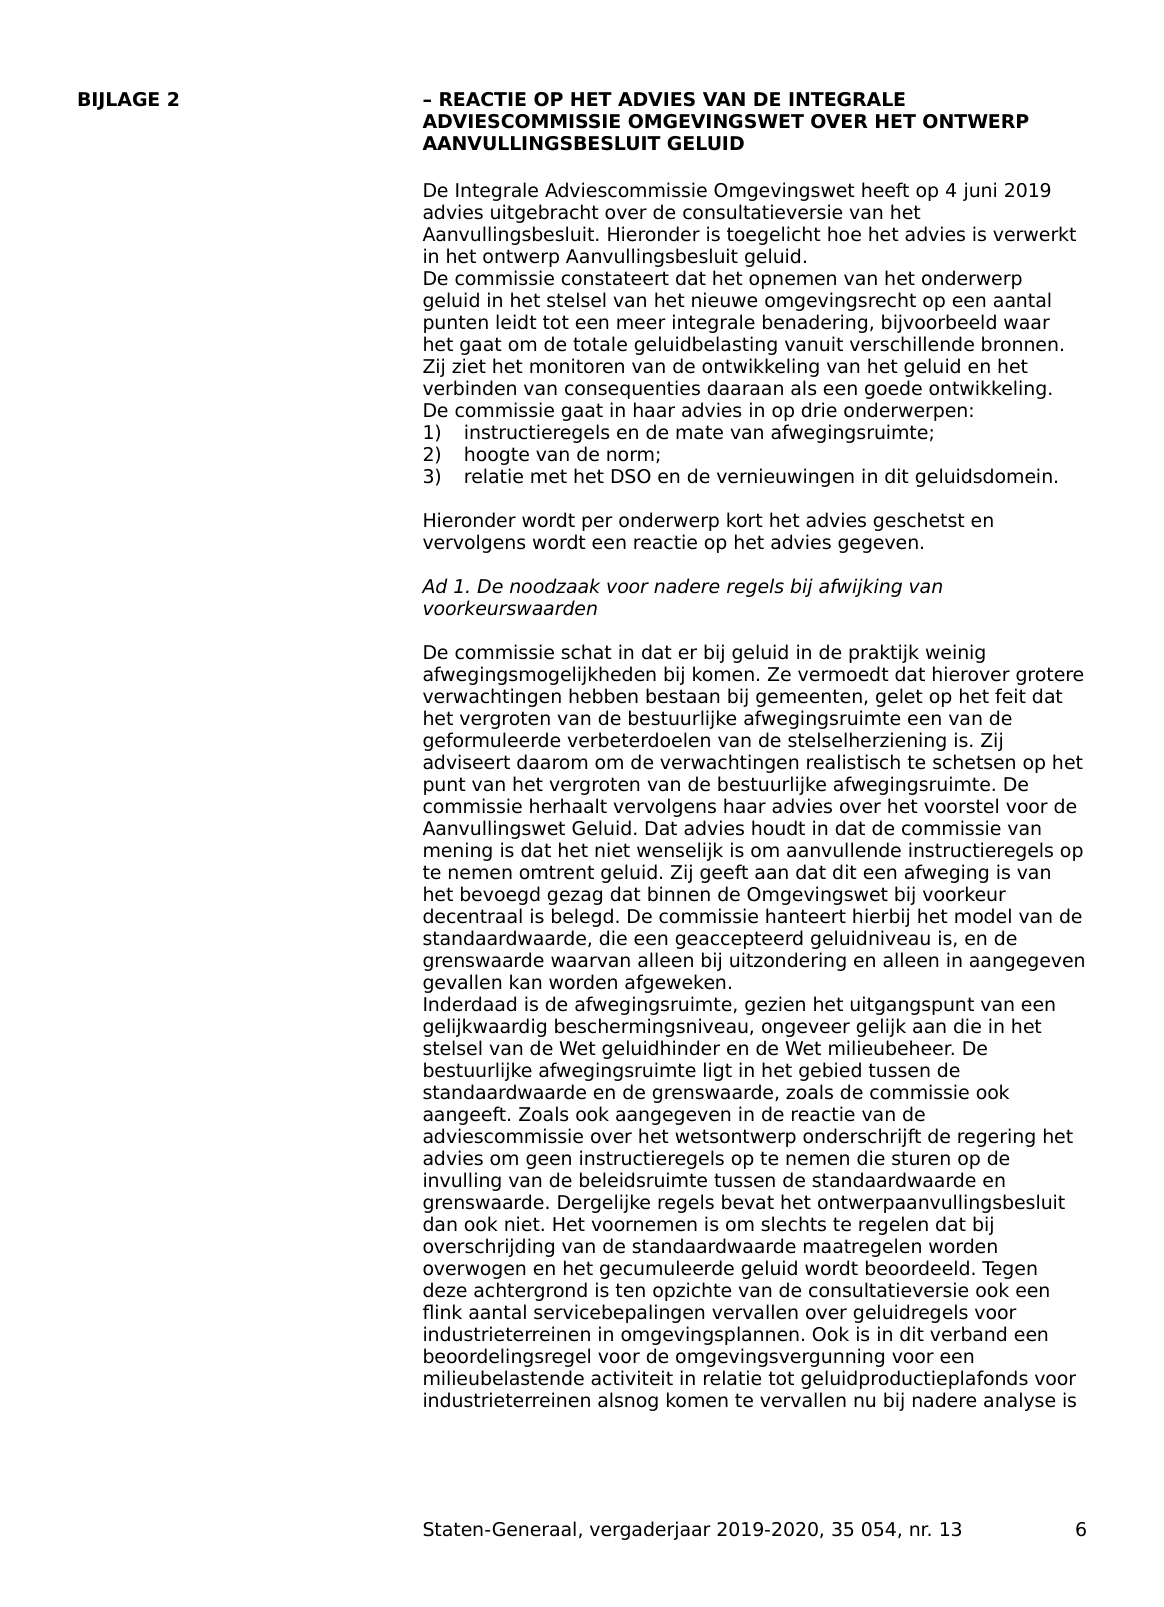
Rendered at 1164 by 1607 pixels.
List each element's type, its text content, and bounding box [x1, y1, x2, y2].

text Hieronder wordt per onderwerp kort het advies geschetst en vervolgens wordt een reactie op het advies gegeven. [422, 510, 1087, 554]
text 2) hoogte van de norm; [422, 444, 1087, 466]
text De commissie schat in dat er bij geluid in de praktijk weinig afwegingsmogelijkheden bij komen. Ze vermoedt dat hierover grotere verwachtingen hebben bestaan bij gemeenten, gelet op het feit dat het vergroten van de bestuurlijke afwegingsruimte een van de geformuleerde verbeterdoelen van de stelselherziening is. Zij adviseert daarom om de verwachtingen realistisch te schetsen op het punt van het vergroten van de bestuurlijke afwegingsruimte. De commissie herhaalt vervolgens haar advies over het voorstel voor de Aanvullingswet Geluid. Dat advies houdt in dat de commissie van mening is dat het niet wenselijk is om aanvullende instructieregels op te nemen omtrent geluid. Zij geeft aan dat dit een afweging is van het bevoegd gezag dat binnen de Omgevingswet bij voorkeur decentraal is belegd. De commissie hanteert hierbij het model van de standaardwaarde, die een geaccepteerd geluidniveau is, en de grenswaarde waarvan alleen bij uitzondering en alleen in aangegeven gevallen kan worden afgeweken. [422, 642, 1087, 994]
subtitle Ad 1. De noodzaak voor nadere regels bij afwijking van voorkeurswaarden [422, 576, 1087, 620]
subtitle BIJLAGE 2 – REACTIE OP HET ADVIES VAN DE INTEGRALE ADVIESCOMMISSIE OMGEVINGSWET OVER HET ONTWERP AANVULLINGSBESLUIT GELUID [77, 89, 1087, 155]
text De commissie gaat in haar advies in op drie onderwerpen: [422, 400, 1087, 422]
text 1) instructieregels en de mate van afwegingsruimte; [422, 422, 1087, 444]
text De Integrale Adviescommissie Omgevingswet heeft op 4 juni 2019 advies uitgebracht over de consultatieversie van het Aanvullingsbesluit. Hieronder is toegelicht hoe het advies is verwerkt in het ontwerp Aanvullingsbesluit geluid. [422, 180, 1087, 268]
text Inderdaad is de afwegingsruimte, gezien het uitgangspunt van een gelijkwaardig beschermingsniveau, ongeveer gelijk aan die in het stelsel van de Wet geluidhinder en de Wet milieubeheer. De bestuurlijke afwegingsruimte ligt in het gebied tussen de standaardwaarde en de grenswaarde, zoals de commissie ook aangeeft. Zoals ook aangegeven in de reactie van de adviescommissie over het wetsontwerp onderschrijft de regering het advies om geen instructieregels op te nemen die sturen op de invulling van de beleidsruimte tussen de standaardwaarde en grenswaarde. Dergelijke regels bevat het ontwerpaanvullingsbesluit dan ook niet. Het voornemen is om slechts te regelen dat bij overschrijding van de standaardwaarde maatregelen worden overwogen en het gecumuleerde geluid wordt beoordeeld. Tegen deze achtergrond is ten opzichte van de consultatieversie ook een flink aantal servicebepalingen vervallen over geluidregels voor industrieterreinen in omgevingsplannen. Ook is in dit verband een beoordelingsregel voor de omgevingsvergunning voor een milieubelastende activiteit in relatie tot geluidproductieplafonds voor industrieterreinen alsnog komen te vervallen nu bij nadere analyse is [422, 994, 1087, 1411]
text De commissie constateert dat het opnemen van het onderwerp geluid in het stelsel van het nieuwe omgevingsrecht op een aantal punten leidt tot een meer integrale benadering, bijvoorbeeld waar het gaat om de totale geluidbelasting vanuit verschillende bronnen. Zij ziet het monitoren van de ontwikkeling van het geluid en het verbinden van consequenties daaraan als een goede ontwikkeling. [422, 268, 1087, 400]
text 3) relatie met het DSO en de vernieuwingen in dit geluidsdomein. [422, 466, 1087, 488]
